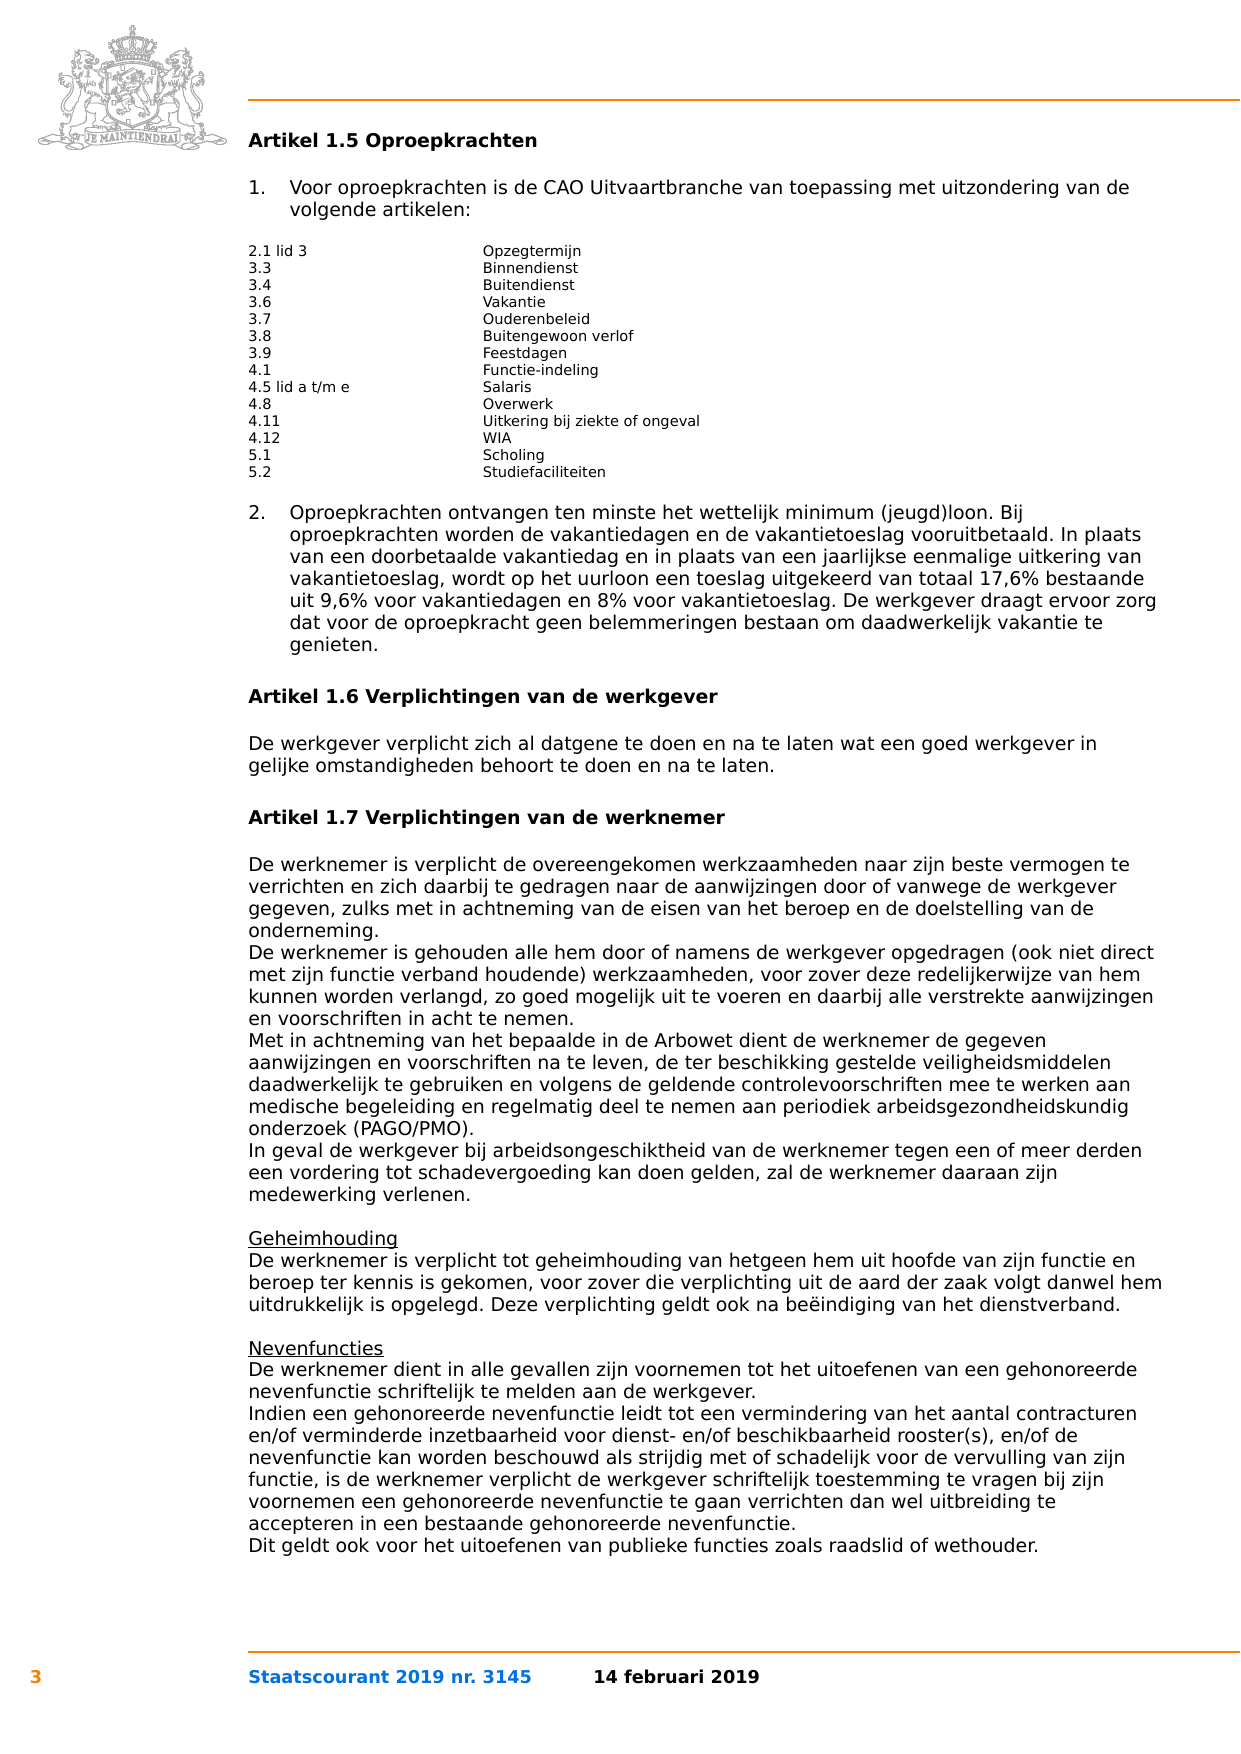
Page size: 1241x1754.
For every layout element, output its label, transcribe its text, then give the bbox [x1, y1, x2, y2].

text 2. Oproepkrachten ontvangen ten minste het wettelijk minimum (jeugd)loon. Bij oproepkrachten worden de vakantiedagen en de vakantietoeslag vooruitbetaald. In plaats van een doorbetaalde vakantiedag en in plaats van een jaarlijkse eenmalige uitkering van vakantietoeslag, wordt op het uurloon een toeslag uitgekeerd van totaal 17,6% bestaande uit 9,6% voor vakantiedagen en 8% voor vakantietoeslag. De werkgever draagt ervoor zorg dat voor de oproepkracht geen belemmeringen bestaan om daadwerkelijk vakantie te genieten. [248, 502, 1163, 656]
table_cell 5.2 [248, 464, 477, 480]
table_cell 4.5 lid a t/m e [248, 379, 477, 396]
table_cell 3.9 [248, 345, 477, 362]
text De werknemer is gehouden alle hem door of namens de werkgever opgedragen (ook niet direct met zijn functie verband houdende) werkzaamheden, voor zover deze redelijkerwijze van hem kunnen worden verlangd, zo goed mogelijk uit te voeren en daarbij alle verstrekte aanwijzingen en voorschriften in acht te nemen. [248, 942, 1163, 1030]
text Dit geldt ook voor het uitoefenen van publieke functies zoals raadslid of wethouder. [248, 1535, 1163, 1557]
subtitle Geheimhouding [248, 1228, 1163, 1249]
table_cell Buitengewoon verlof [477, 328, 1163, 344]
table_cell 4.1 [248, 362, 477, 378]
text 1. Voor oproepkrachten is de CAO Uitvaartbranche van toepassing met uitzondering van de volgende artikelen: [248, 177, 1163, 221]
table_cell Buitendienst [477, 277, 1163, 294]
text Indien een gehonoreerde nevenfunctie leidt tot een vermindering van het aantal contracturen en/of verminderde inzetbaarheid voor dienst- en/of beschikbaarheid rooster(s), en/of de nevenfunctie kan worden beschouwd als strijdig met of schadelijk voor de vervulling van zijn functie, is de werknemer verplicht de werkgever schriftelijk toestemming te vragen bij zijn voornemen een gehonoreerde nevenfunctie te gaan verrichten dan wel uitbreiding te accepteren in een bestaande gehonoreerde nevenfunctie. [248, 1403, 1163, 1535]
table_cell 5.1 [248, 446, 477, 463]
table_cell Scholing [477, 446, 1163, 463]
table_cell Studiefaciliteiten [477, 464, 1163, 480]
table_cell Feestdagen [477, 345, 1163, 362]
text De werkgever verplicht zich al datgene te doen en na te laten wat een goed werkgever in gelijke omstandigheden behoort te doen en na te laten. [248, 733, 1163, 777]
table_cell 3.4 [248, 277, 477, 294]
picture [38, 25, 227, 150]
table_header Opzegtermijn [477, 243, 1163, 260]
table_cell 4.12 [248, 430, 477, 446]
text De werknemer is verplicht tot geheimhouding van hetgeen hem uit hoofde van zijn functie en beroep ter kennis is gekomen, voor zover die verplichting uit de aard der zaak volgt danwel hem uitdrukkelijk is opgelegd. Deze verplichting geldt ook na beëindiging van het dienstverband. [248, 1249, 1163, 1316]
table_cell Overwerk [477, 396, 1163, 412]
table_cell Vakantie [477, 294, 1163, 311]
subtitle Artikel 1.5 Oproepkrachten [248, 130, 1163, 152]
subtitle Artikel 1.6 Verplichtingen van de werkgever [248, 686, 1163, 708]
table_cell 3.8 [248, 328, 477, 344]
table_cell Binnendienst [477, 260, 1163, 277]
subtitle Artikel 1.7 Verplichtingen van de werknemer [248, 807, 1163, 829]
text De werknemer is verplicht de overeengekomen werkzaamheden naar zijn beste vermogen te verrichten en zich daarbij te gedragen naar de aanwijzingen door of vanwege de werkgever gegeven, zulks met in achtneming van de eisen van het beroep en de doelstelling van de onderneming. [248, 854, 1163, 942]
table_cell 3.3 [248, 260, 477, 277]
text In geval de werkgever bij arbeidsongeschiktheid van de werknemer tegen een of meer derden een vordering tot schadevergoeding kan doen gelden, zal de werknemer daaraan zijn medewerking verlenen. [248, 1140, 1163, 1206]
table_header 2.1 lid 3 [248, 243, 477, 260]
text Met in achtneming van het bepaalde in de Arbowet dient de werknemer de gegeven aanwijzingen en voorschriften na te leven, de ter beschikking gestelde veiligheidsmiddelen daadwerkelijk te gebruiken en volgens de geldende controlevoorschriften mee te werken aan medische begeleiding en regelmatig deel te nemen aan periodiek arbeidsgezondheidskundig onderzoek (PAGO/PMO). [248, 1030, 1163, 1140]
text De werknemer dient in alle gevallen zijn voornemen tot het uitoefenen van een gehonoreerde nevenfunctie schriftelijk te melden aan de werkgever. [248, 1359, 1163, 1403]
subtitle Nevenfuncties [248, 1337, 1163, 1359]
table_cell 3.7 [248, 311, 477, 328]
table_cell 4.8 [248, 396, 477, 412]
table_cell Uitkering bij ziekte of ongeval [477, 413, 1163, 429]
table_cell 4.11 [248, 413, 477, 429]
table_cell Salaris [477, 379, 1163, 396]
table_cell Ouderenbeleid [477, 311, 1163, 328]
table_cell WIA [477, 430, 1163, 446]
table_cell Functie-indeling [477, 362, 1163, 378]
table_cell 3.6 [248, 294, 477, 311]
